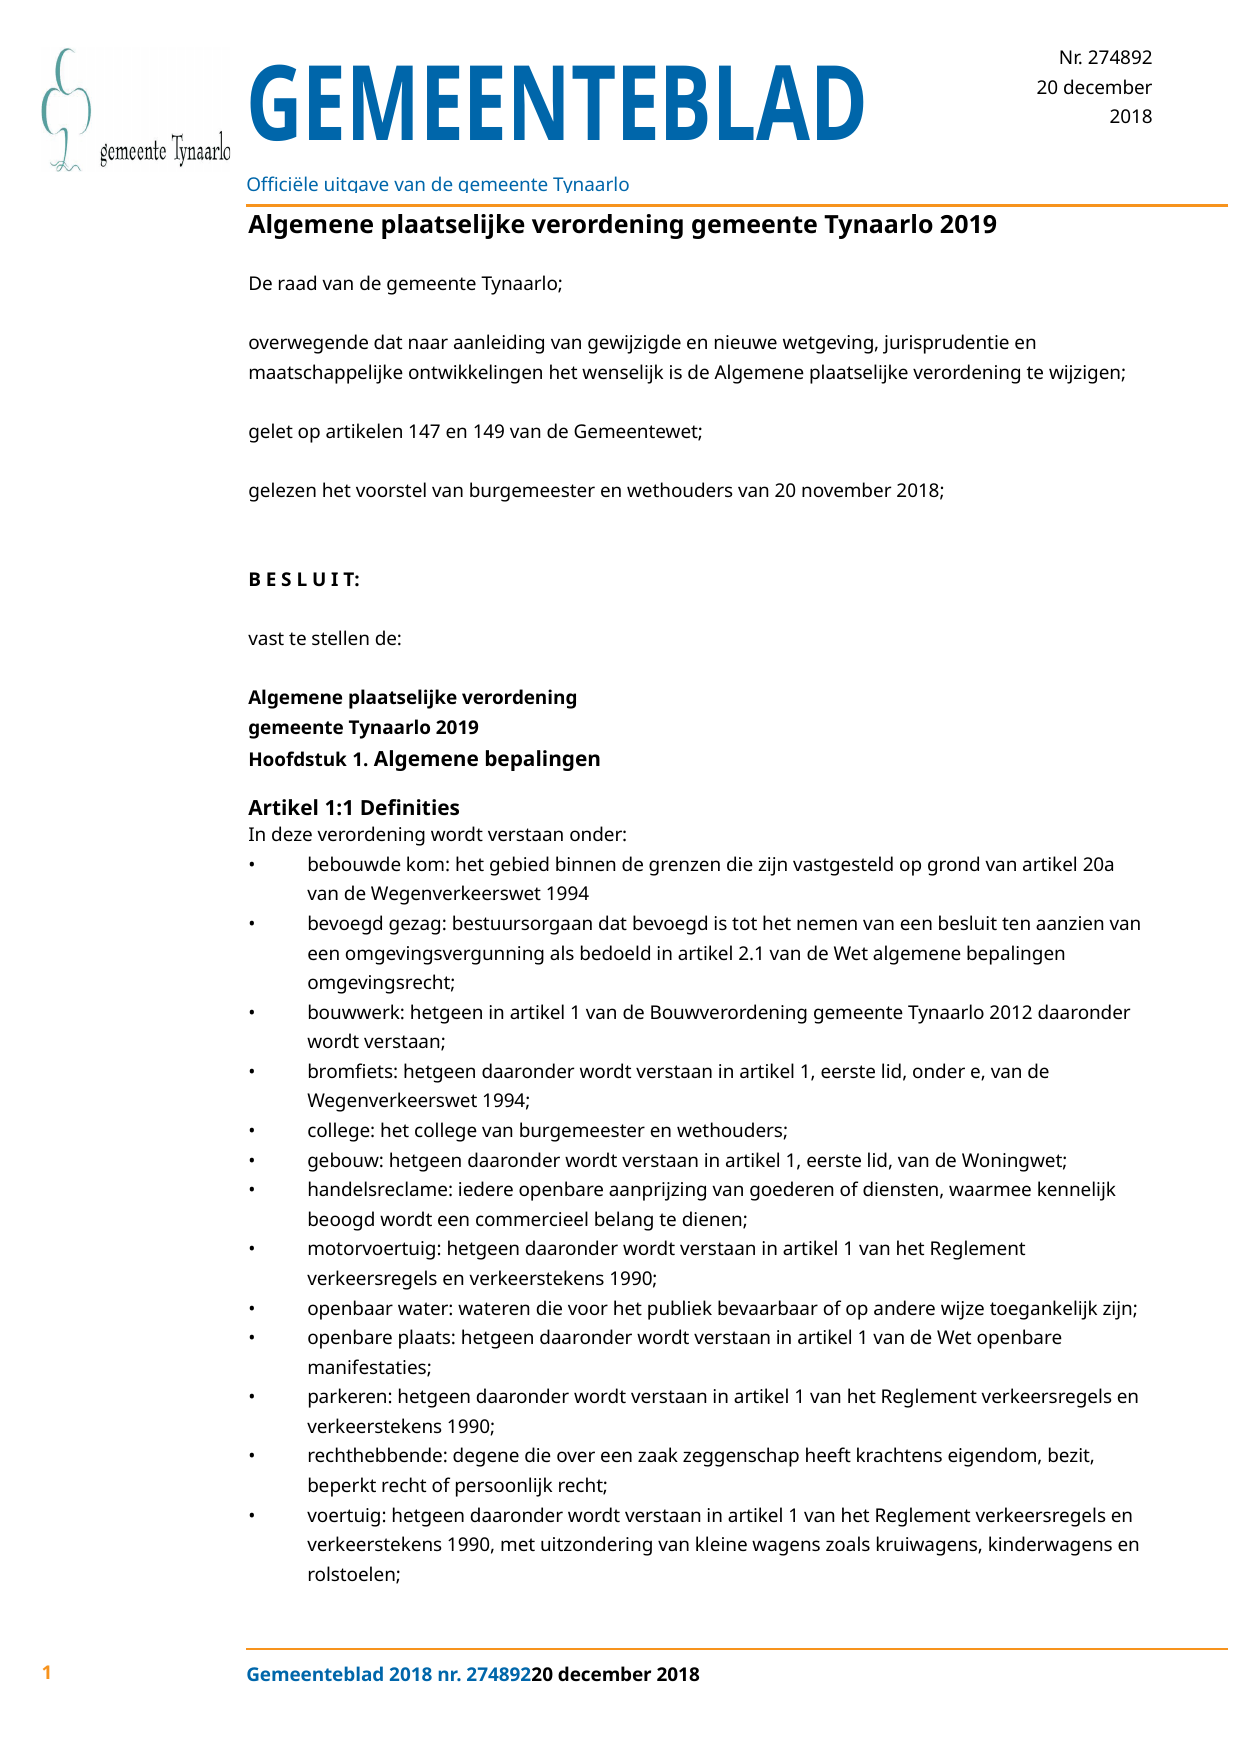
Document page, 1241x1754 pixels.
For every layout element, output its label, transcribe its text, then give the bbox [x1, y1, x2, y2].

text In deze verordening wordt verstaan onder: [248, 821, 1152, 847]
text Algemene plaatselijke verordening [248, 684, 1152, 710]
text overwegende dat naar aanleiding van gewijzigde en nieuwe wetgeving, jurisprudentie en maatschappelijke ontwikkelingen het wenselijk is de Algemene plaatselijke verordening te wijzigen; [248, 329, 1152, 385]
list college: het college van burgemeester en wethouders; [248, 1117, 1152, 1143]
list gebouw: hetgeen daaronder wordt verstaan in artikel 1, eerste lid, van de Woningwet; [248, 1147, 1152, 1172]
list bevoegd gezag: bestuursorgaan dat bevoegd is tot het nemen van een besluit ten aanzien van een omgevingsvergunning als bedoeld in artikel 2.1 van de Wet algemene bepalingen omgevingsrecht; [248, 910, 1152, 995]
text Artikel 1:1 Definities [248, 793, 1152, 821]
list motorvoertuig: hetgeen daaronder wordt verstaan in artikel 1 van het Reglement verkeersregels en verkeerstekens 1990; [248, 1236, 1152, 1291]
list openbare plaats: hetgeen daaronder wordt verstaan in artikel 1 van de Wet openbare manifestaties; [248, 1324, 1152, 1379]
text gelezen het voorstel van burgemeester en wethouders van 20 november 2018; [248, 477, 1152, 503]
text B E S L U I T: [248, 566, 1152, 592]
list rechthebbende: degene die over een zaak zeggenschap heeft krachtens eigendom, bezit, beperkt recht of persoonlijk recht; [248, 1443, 1152, 1498]
text Algemene plaatselijke verordening gemeente Tynaarlo 2019 [248, 207, 1152, 241]
picture [41, 47, 231, 172]
text vast te stellen de: [248, 625, 1152, 651]
text De raad van de gemeente Tynaarlo; [248, 270, 1152, 296]
list bromfiets: hetgeen daaronder wordt verstaan in artikel 1, eerste lid, onder e, van de Wegenverkeerswet 1994; [248, 1058, 1152, 1113]
list openbaar water: wateren die voor het publiek bevaarbaar of op andere wijze toegankelijk zijn; [248, 1295, 1152, 1320]
list bouwwerk: hetgeen in artikel 1 van de Bouwverordening gemeente Tynaarlo 2012 daaronder wordt verstaan; [248, 999, 1152, 1054]
list parkeren: hetgeen daaronder wordt verstaan in artikel 1 van het Reglement verkeersregels en verkeerstekens 1990; [248, 1383, 1152, 1439]
text gemeente Tynaarlo 2019 [248, 714, 1152, 740]
text Hoofdstuk 1. Algemene bepalingen [248, 744, 1152, 772]
text gelet op artikelen 147 en 149 van de Gemeentewet; [248, 418, 1152, 444]
list bebouwde kom: het gebied binnen de grenzen die zijn vastgesteld op grond van artikel 20a van de Wegenverkeerswet 1994 [248, 851, 1152, 906]
list voertuig: hetgeen daaronder wordt verstaan in artikel 1 van het Reglement verkeersregels en verkeerstekens 1990, met uitzondering van kleine wagens zoals kruiwagens, kinderwagens en rolstoelen; [248, 1502, 1152, 1587]
list handelsreclame: iedere openbare aanprijzing van goederen of diensten, waarmee kennelijk beoogd wordt een commercieel belang te dienen; [248, 1176, 1152, 1232]
